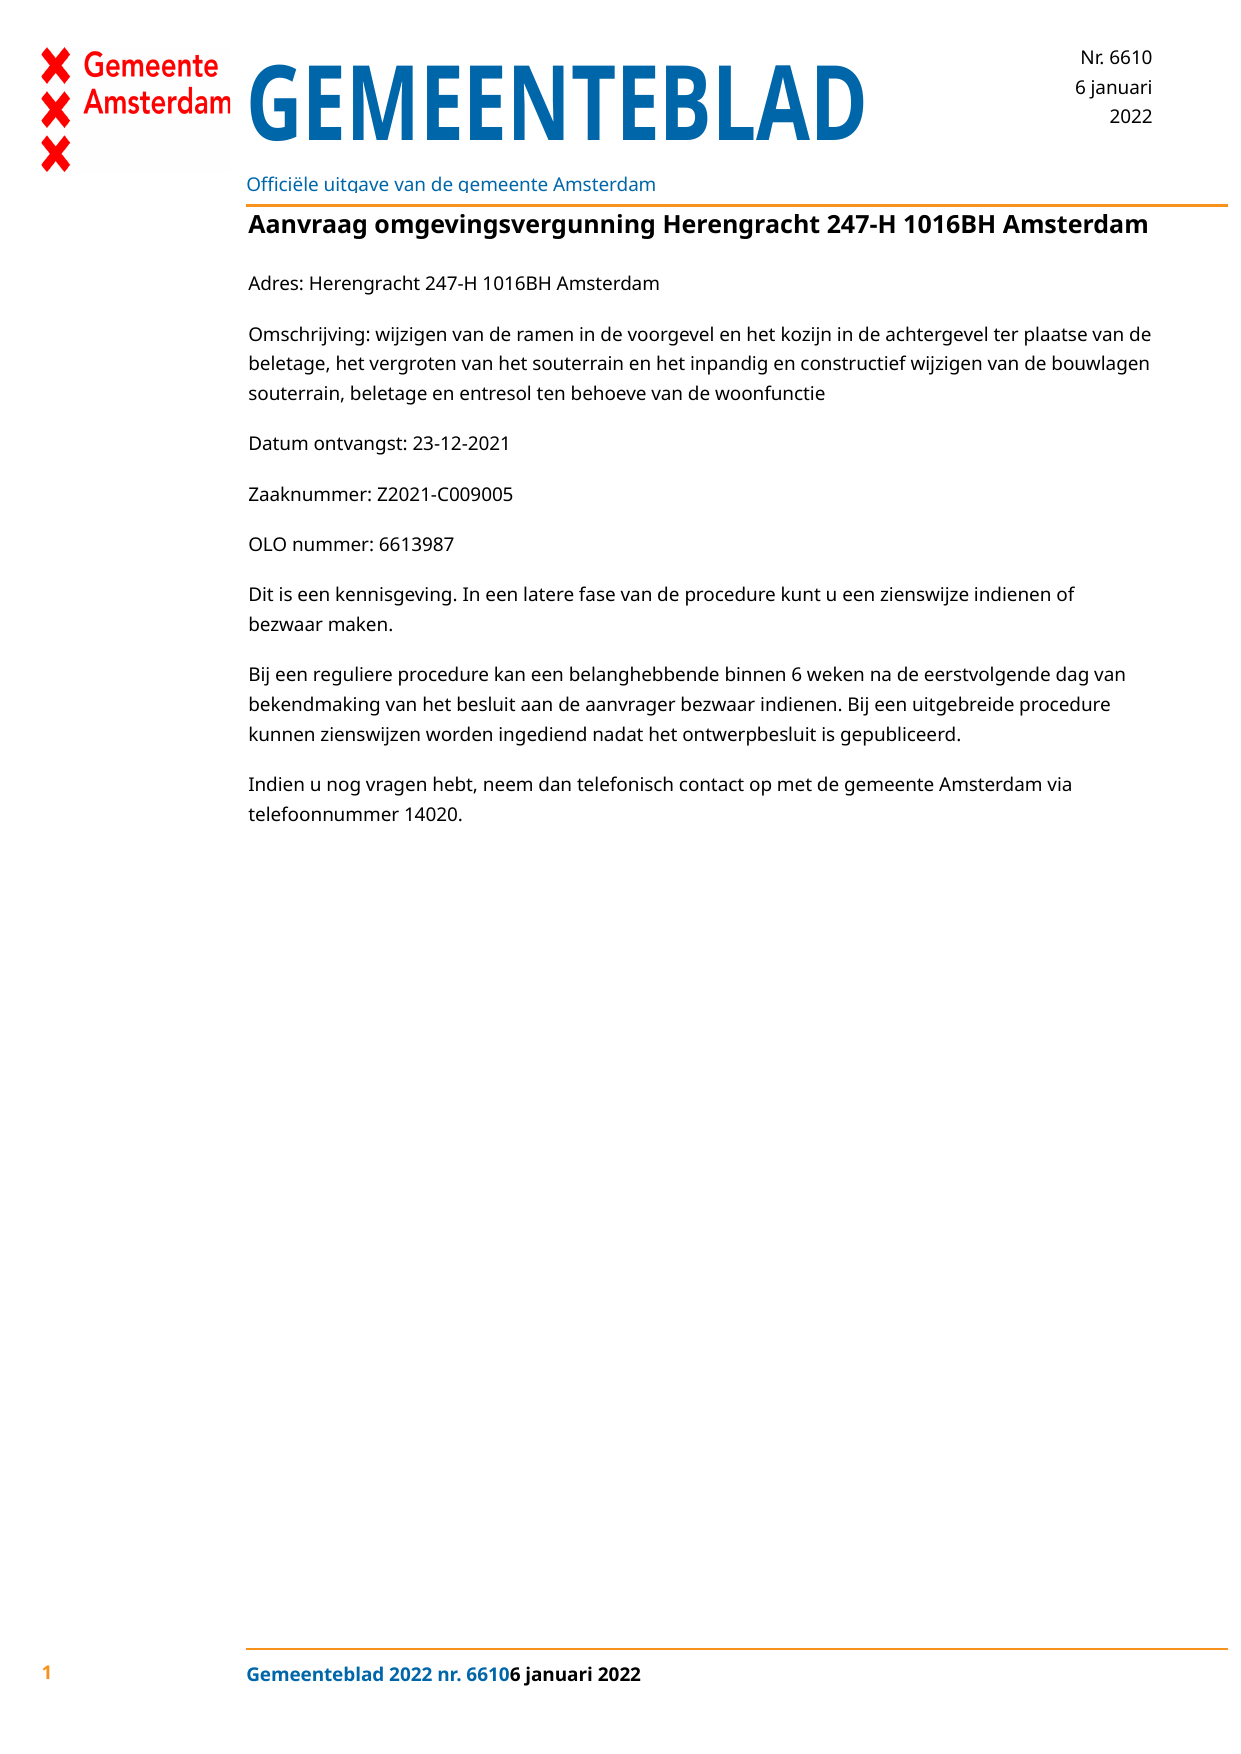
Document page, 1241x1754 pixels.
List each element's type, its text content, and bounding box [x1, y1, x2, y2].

text Dit is een kennisgeving. In een latere fase van de procedure kunt u een zienswijze indienen of bezwaar maken. [248, 582, 1152, 637]
text Indien u nog vragen hebt, neem dan telefonisch contact op met de gemeente Amsterdam via telefoonnummer 14020. [248, 771, 1152, 826]
text Adres: Herengracht 247-H 1016BH Amsterdam [248, 270, 1152, 296]
text Datum ontvangst: 23-12-2021 [248, 430, 1152, 456]
text Zaaknummer: Z2021-C009005 [248, 481, 1152, 506]
picture [41, 47, 231, 172]
text Omschrijving: wijzigen van de ramen in de voorgevel en het kozijn in de achtergevel ter plaatse van de beletage, het vergroten van het souterrain en het inpandig en constructief wijzigen van de bouwlagen souterrain, beletage en entresol ten behoeve van de woonfunctie [248, 321, 1152, 406]
text OLO nummer: 6613987 [248, 531, 1152, 557]
text Bij een reguliere procedure kan een belanghebbende binnen 6 weken na de eerstvolgende dag van bekendmaking van het besluit aan de aanvrager bezwaar indienen. Bij een uitgebreide procedure kunnen zienswijzen worden ingediend nadat het ontwerpbesluit is gepubliceerd. [248, 662, 1152, 746]
text Aanvraag omgevingsvergunning Herengracht 247-H 1016BH Amsterdam [248, 207, 1152, 241]
